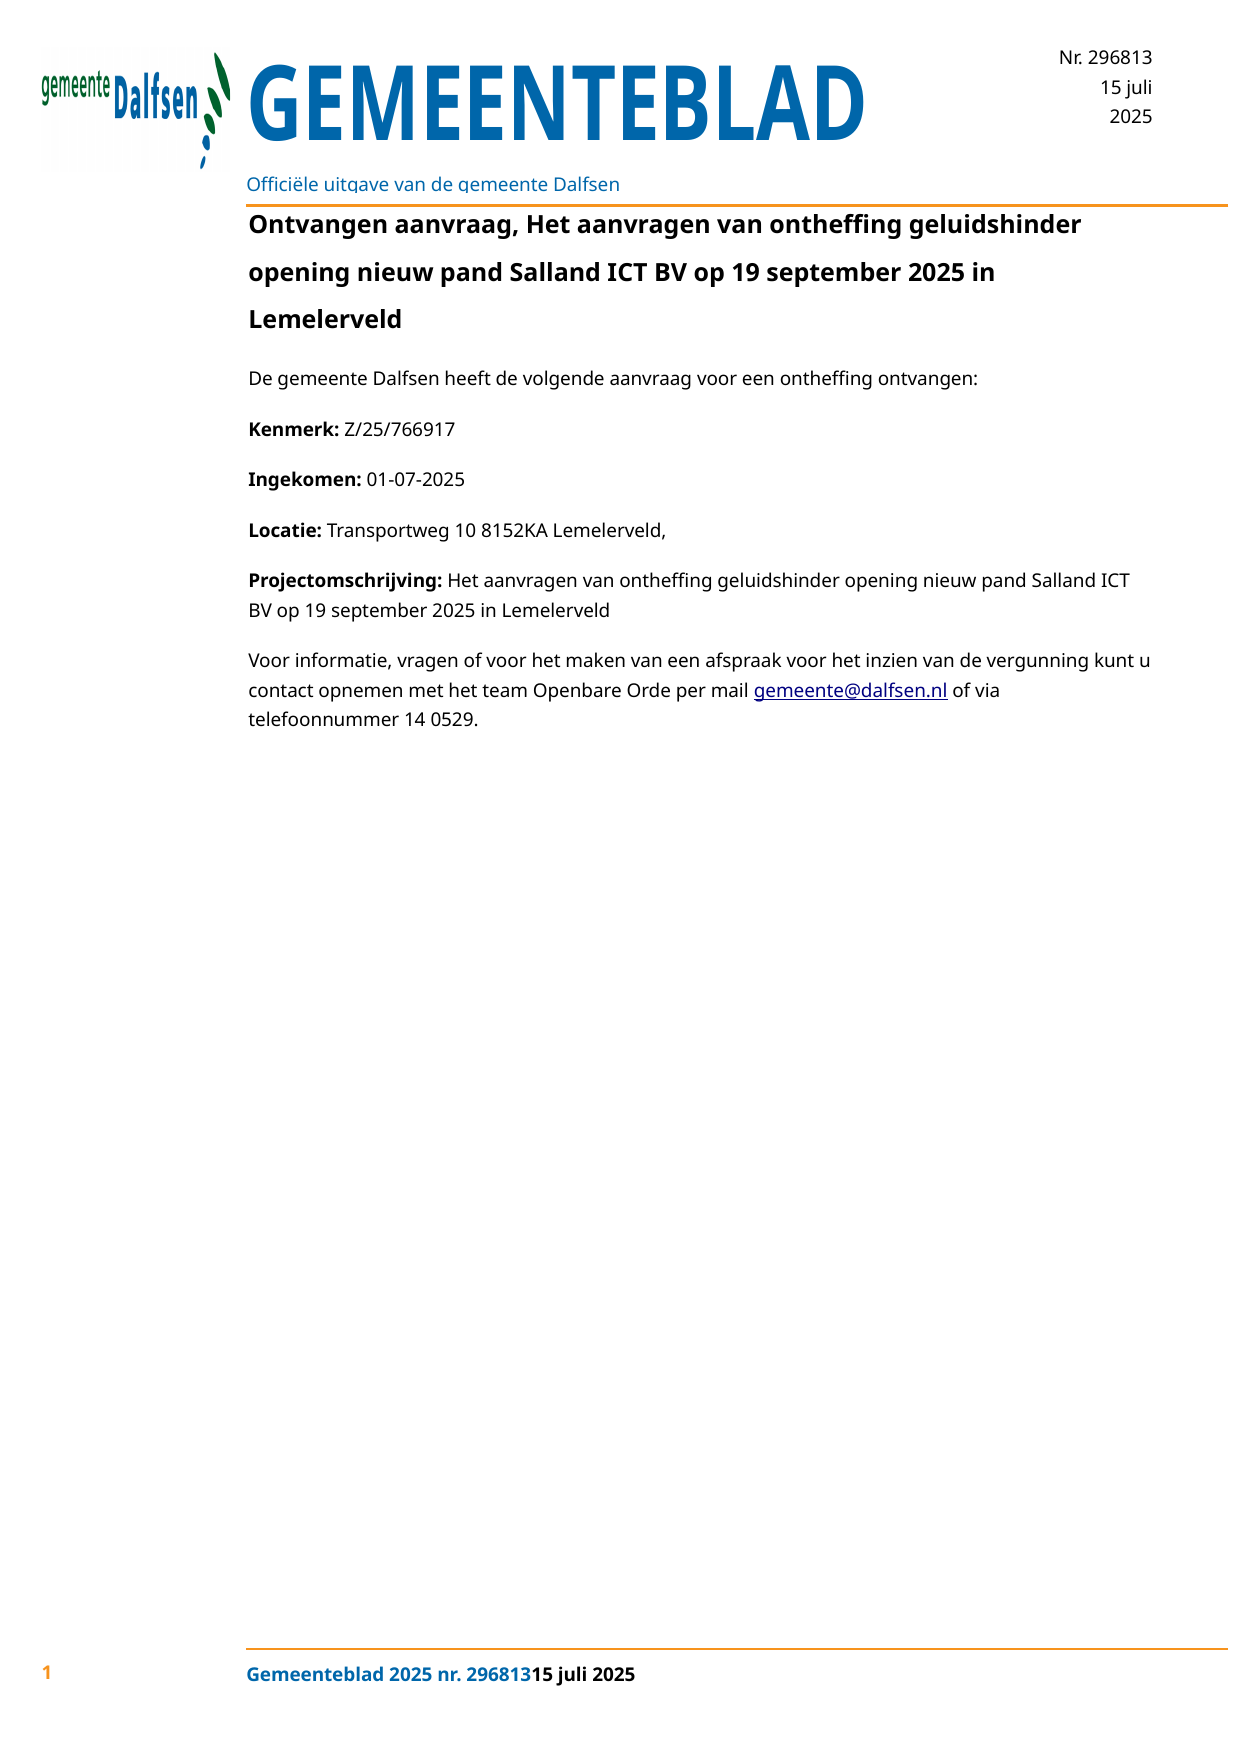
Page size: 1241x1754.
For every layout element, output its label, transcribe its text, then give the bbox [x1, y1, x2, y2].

text De gemeente Dalfsen heeft de volgende aanvraag voor een ontheffing ontvangen: [248, 366, 1152, 391]
text Projectomschrijving: Het aanvragen van ontheffing geluidshinder opening nieuw pand Salland ICT BV op 19 september 2025 in Lemelerveld [248, 567, 1152, 622]
text Ingekomen: 01-07-2025 [248, 466, 1152, 492]
text Locatie: Transportweg 10 8152KA Lemelerveld, [248, 517, 1152, 542]
picture [41, 47, 231, 172]
text Ontvangen aanvraag, Het aanvragen van ontheffing geluidshinder opening nieuw pand Salland ICT BV op 19 september 2025 in Lemelerveld [248, 207, 1152, 336]
text Voor informatie, vragen of voor het maken van een afspraak voor het inzien van de vergunning kunt u contact opnemen met het team Openbare Orde per mail gemeente@dalfsen.nl of via telefoonnummer 14 0529. [248, 647, 1152, 732]
text Kenmerk: Z/25/766917 [248, 416, 1152, 442]
